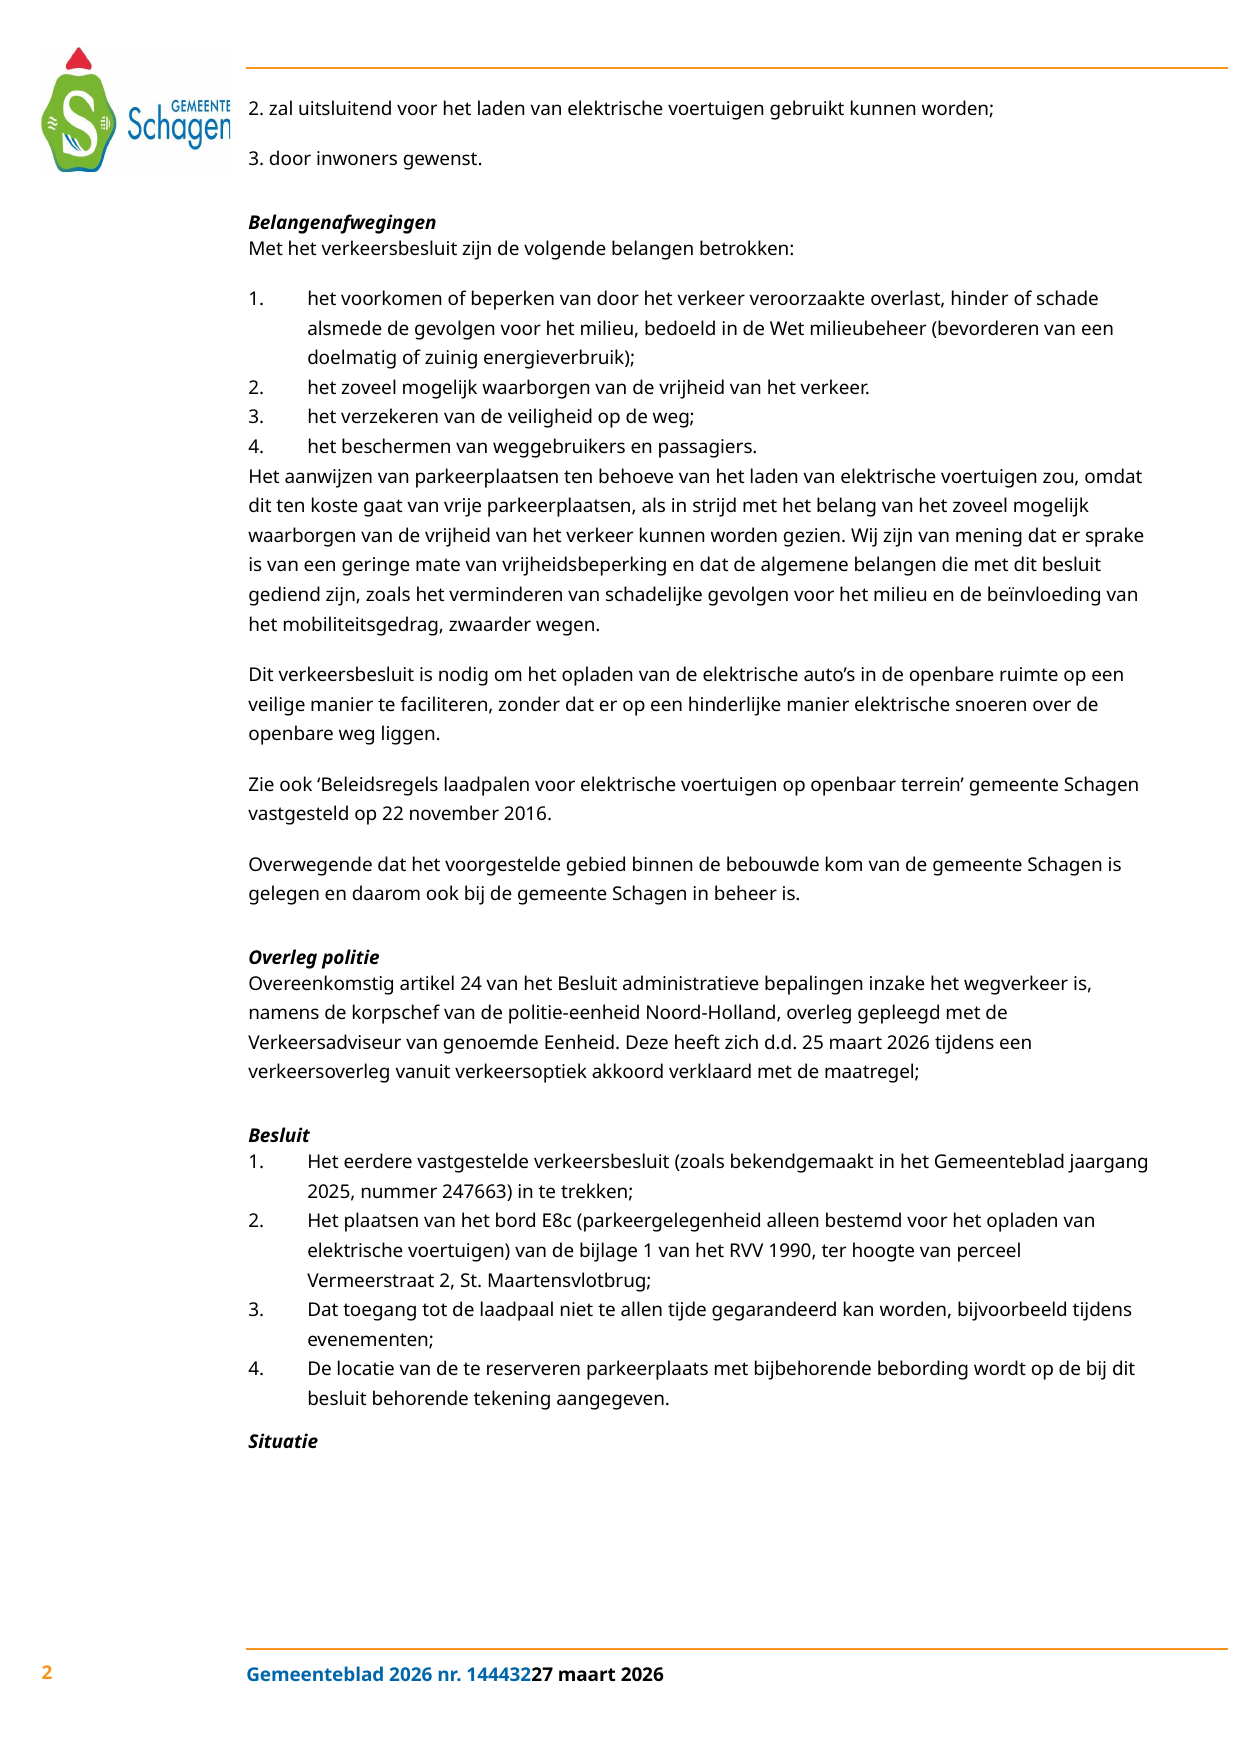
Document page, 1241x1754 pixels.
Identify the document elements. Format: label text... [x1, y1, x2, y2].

text Met het verkeersbesluit zijn de volgende belangen betrokken: [248, 235, 1152, 261]
text Belangenafwegingen [248, 209, 1152, 235]
list het voorkomen of beperken van door het verkeer veroorzaakte overlast, hinder of schade alsmede de gevolgen voor het milieu, bedoeld in de Wet milieubeheer (bevorderen van een doelmatig of zuinig energieverbruik); [248, 285, 1152, 370]
text Besluit [248, 1123, 1152, 1148]
text Overeenkomstig artikel 24 van het Besluit administratieve bepalingen inzake het wegverkeer is, namens de korpschef van de politie-eenheid Noord-Holland, overleg gepleegd met de Verkeersadviseur van genoemde Eenheid. Deze heeft zich d.d. 25 maart 2026 tijdens een verkeersoverleg vanuit verkeersoptiek akkoord verklaard met de maatregel; [248, 970, 1152, 1084]
text Het aanwijzen van parkeerplaatsen ten behoeve van het laden van elektrische voertuigen zou, omdat dit ten koste gaat van vrije parkeerplaatsen, als in strijd met het belang van het zoveel mogelijk waarborgen van de vrijheid van het verkeer kunnen worden gezien. Wij zijn van mening dat er sprake is van een geringe mate van vrijheidsbeperking en dat de algemene belangen die met dit besluit gediend zijn, zoals het verminderen van schadelijke gevolgen voor het milieu en de beïnvloeding van het mobiliteitsgedrag, zwaarder wegen. [248, 463, 1152, 636]
text Dit verkeersbesluit is nodig om het opladen van de elektrische auto’s in de openbare ruimte op een veilige manier te faciliteren, zonder dat er op een hinderlijke manier elektrische snoeren over de openbare weg liggen. [248, 661, 1152, 746]
list het beschermen van weggebruikers en passagiers. [248, 433, 1152, 459]
text Overleg politie [248, 944, 1152, 970]
list Dat toegang tot de laadpaal niet te allen tijde gegarandeerd kan worden, bijvoorbeeld tijdens evenementen; [248, 1296, 1152, 1352]
text Situatie [248, 1428, 1152, 1454]
text 3. door inwoners gewenst. [248, 145, 1152, 171]
picture [41, 47, 231, 172]
list Het eerdere vastgestelde verkeersbesluit (zoals bekendgemaakt in het Gemeenteblad jaargang 2025, nummer 247663) in te trekken; [248, 1148, 1152, 1204]
list het zoveel mogelijk waarborgen van de vrijheid van het verkeer. [248, 374, 1152, 400]
list Het plaatsen van het bord E8c (parkeergelegenheid alleen bestemd voor het opladen van elektrische voertuigen) van de bijlage 1 van het RVV 1990, ter hoogte van perceel Vermeerstraat 2, St. Maartensvlotbrug; [248, 1208, 1152, 1292]
text Overwegende dat het voorgestelde gebied binnen de bebouwde kom van de gemeente Schagen is gelegen en daarom ook bij de gemeente Schagen in beheer is. [248, 851, 1152, 906]
text 2. zal uitsluitend voor het laden van elektrische voertuigen gebruikt kunnen worden; [248, 95, 1152, 121]
text Zie ook ‘Beleidsregels laadpalen voor elektrische voertuigen op openbaar terrein’ gemeente Schagen vastgesteld op 22 november 2016. [248, 771, 1152, 826]
list De locatie van de te reserveren parkeerplaats met bijbehorende bebording wordt op de bij dit besluit behorende tekening aangegeven. [248, 1356, 1152, 1411]
list het verzekeren van de veiligheid op de weg; [248, 404, 1152, 429]
